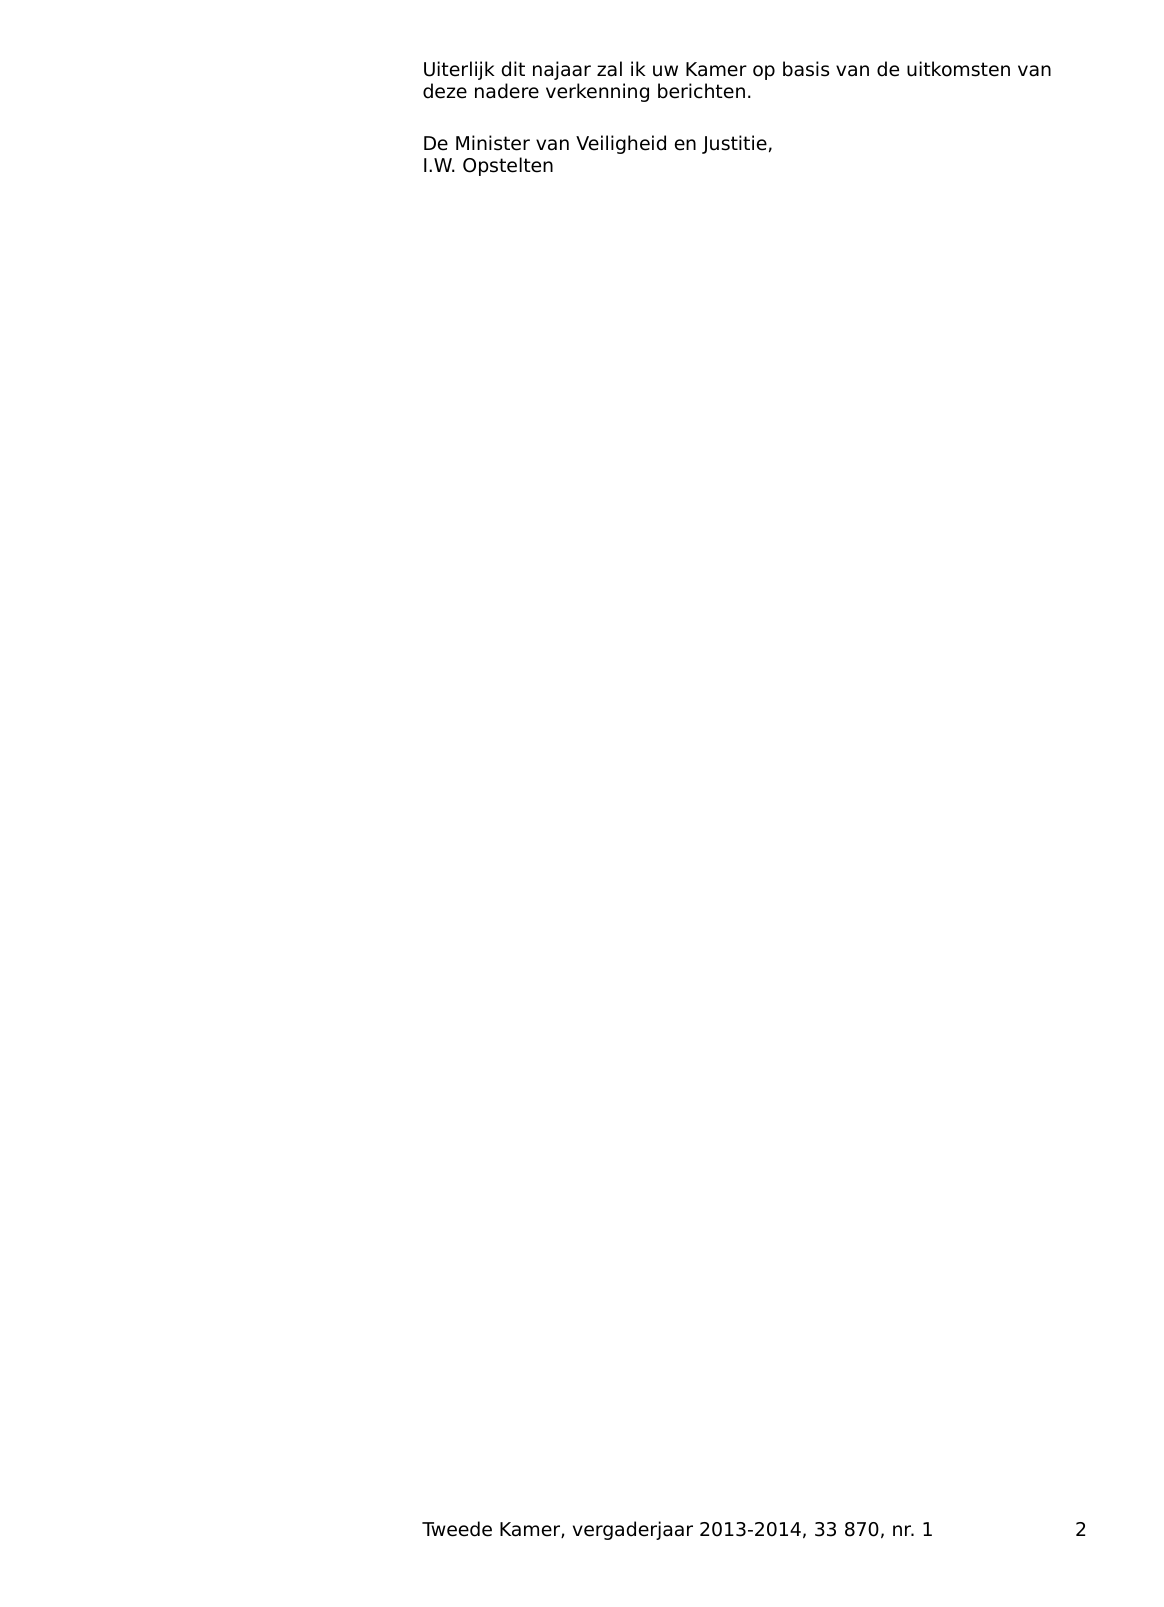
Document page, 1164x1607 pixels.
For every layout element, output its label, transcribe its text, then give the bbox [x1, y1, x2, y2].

text De Minister van Veiligheid en Justitie, I.W. Opstelten [422, 133, 1087, 177]
text Uiterlijk dit najaar zal ik uw Kamer op basis van de uitkomsten van deze nadere verkenning berichten. [422, 59, 1087, 103]
